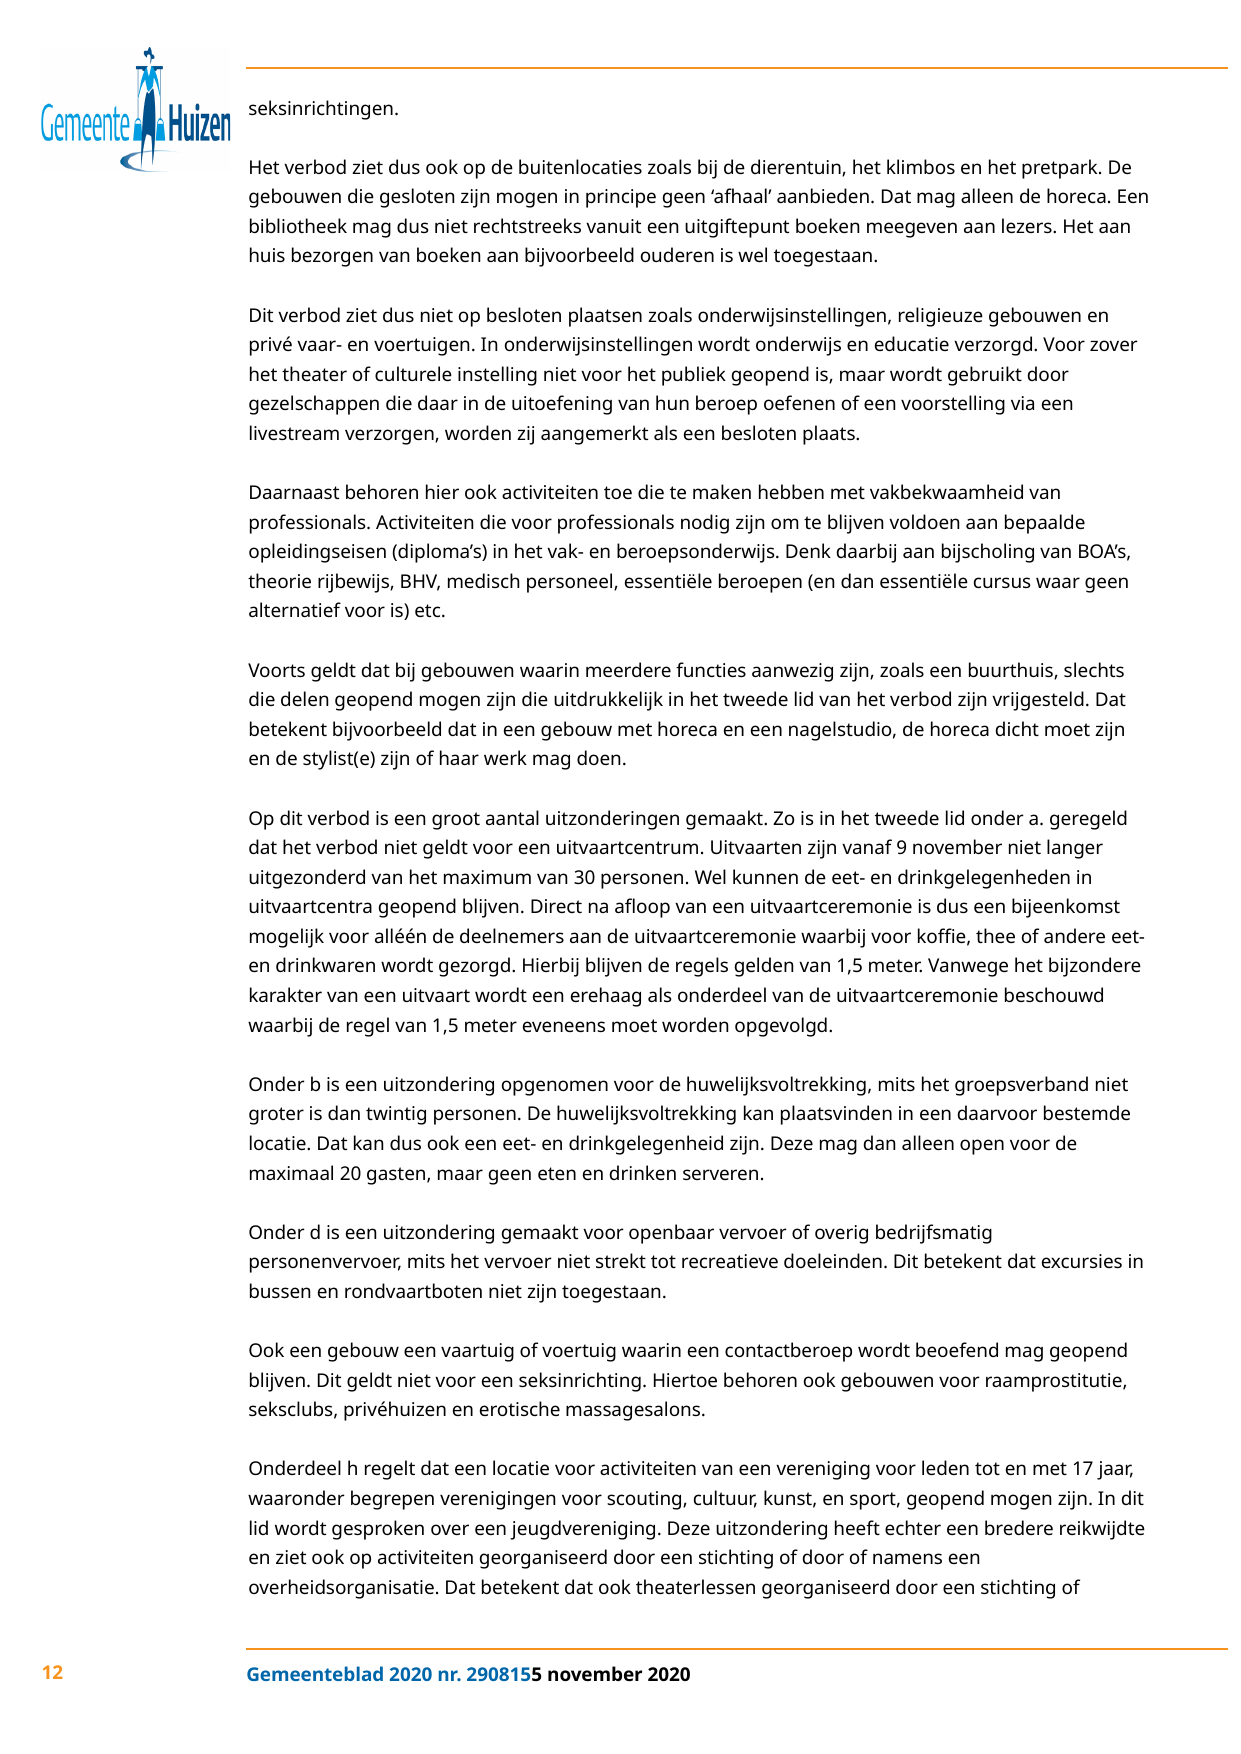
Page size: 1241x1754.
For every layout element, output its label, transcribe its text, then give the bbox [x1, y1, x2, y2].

text Daarnaast behoren hier ook activiteiten toe die te maken hebben met vakbekwaamheid van professionals. Activiteiten die voor professionals nodig zijn om te blijven voldoen aan bepaalde opleidingseisen (diploma’s) in het vak- en beroepsonderwijs. Denk daarbij aan bijscholing van BOA’s, theorie rijbewijs, BHV, medisch personeel, essentiële beroepen (en dan essentiële cursus waar geen alternatief voor is) etc. [248, 479, 1152, 623]
text Op dit verbod is een groot aantal uitzonderingen gemaakt. Zo is in het tweede lid onder a. geregeld dat het verbod niet geldt voor een uitvaartcentrum. Uitvaarten zijn vanaf 9 november niet langer uitgezonderd van het maximum van 30 personen. Wel kunnen de eet- en drinkgelegenheden in uitvaartcentra geopend blijven. Direct na afloop van een uitvaartceremonie is dus een bijeenkomst mogelijk voor alléén de deelnemers aan de uitvaartceremonie waarbij voor koffie, thee of andere eet- en drinkwaren wordt gezorgd. Hierbij blijven de regels gelden van 1,5 meter. Vanwege het bijzondere karakter van een uitvaart wordt een erehaag als onderdeel van de uitvaartceremonie beschouwd waarbij de regel van 1,5 meter eveneens moet worden opgevolgd. [248, 805, 1152, 1038]
text Het verbod ziet dus ook op de buitenlocaties zoals bij de dierentuin, het klimbos en het pretpark. De gebouwen die gesloten zijn mogen in principe geen ‘afhaal’ aanbieden. Dat mag alleen de horeca. Een bibliotheek mag dus niet rechtstreeks vanuit een uitgiftepunt boeken meegeven aan lezers. Het aan huis bezorgen van boeken aan bijvoorbeeld ouderen is wel toegestaan. [248, 154, 1152, 268]
text Dit verbod ziet dus niet op besloten plaatsen zoals onderwijsinstellingen, religieuze gebouwen en privé vaar- en voertuigen. In onderwijsinstellingen wordt onderwijs en educatie verzorgd. Voor zover het theater of culturele instelling niet voor het publiek geopend is, maar wordt gebruikt door gezelschappen die daar in de uitoefening van hun beroep oefenen of een voorstelling via een livestream verzorgen, worden zij aangemerkt als een besloten plaats. [248, 302, 1152, 446]
picture [41, 47, 231, 172]
text Onder d is een uitzondering gemaakt voor openbaar vervoer of overig bedrijfsmatig personenvervoer, mits het vervoer niet strekt tot recreatieve doeleinden. Dit betekent dat excursies in bussen en rondvaartboten niet zijn toegestaan. [248, 1219, 1152, 1304]
text Onderdeel h regelt dat een locatie voor activiteiten van een vereniging voor leden tot en met 17 jaar, waaronder begrepen verenigingen voor scouting, cultuur, kunst, en sport, geopend mogen zijn. In dit lid wordt gesproken over een jeugdvereniging. Deze uitzondering heeft echter een bredere reikwijdte en ziet ook op activiteiten georganiseerd door een stichting of door of namens een overheidsorganisatie. Dat betekent dat ook theaterlessen georganiseerd door een stichting of [248, 1456, 1152, 1600]
text seksinrichtingen. [248, 95, 1152, 121]
text Ook een gebouw een vaartuig of voertuig waarin een contactberoep wordt beoefend mag geopend blijven. Dit geldt niet voor een seksinrichting. Hiertoe behoren ook gebouwen voor raamprostitutie, seksclubs, privéhuizen en erotische massagesalons. [248, 1337, 1152, 1422]
text Onder b is een uitzondering opgenomen voor de huwelijksvoltrekking, mits het groepsverband niet groter is dan twintig personen. De huwelijksvoltrekking kan plaatsvinden in een daarvoor bestemde locatie. Dat kan dus ook een eet- en drinkgelegenheid zijn. Deze mag dan alleen open voor de maximaal 20 gasten, maar geen eten en drinken serveren. [248, 1071, 1152, 1186]
text Voorts geldt dat bij gebouwen waarin meerdere functies aanwezig zijn, zoals een buurthuis, slechts die delen geopend mogen zijn die uitdrukkelijk in het tweede lid van het verbod zijn vrijgesteld. Dat betekent bijvoorbeeld dat in een gebouw met horeca en een nagelstudio, de horeca dicht moet zijn en de stylist(e) zijn of haar werk mag doen. [248, 657, 1152, 771]
